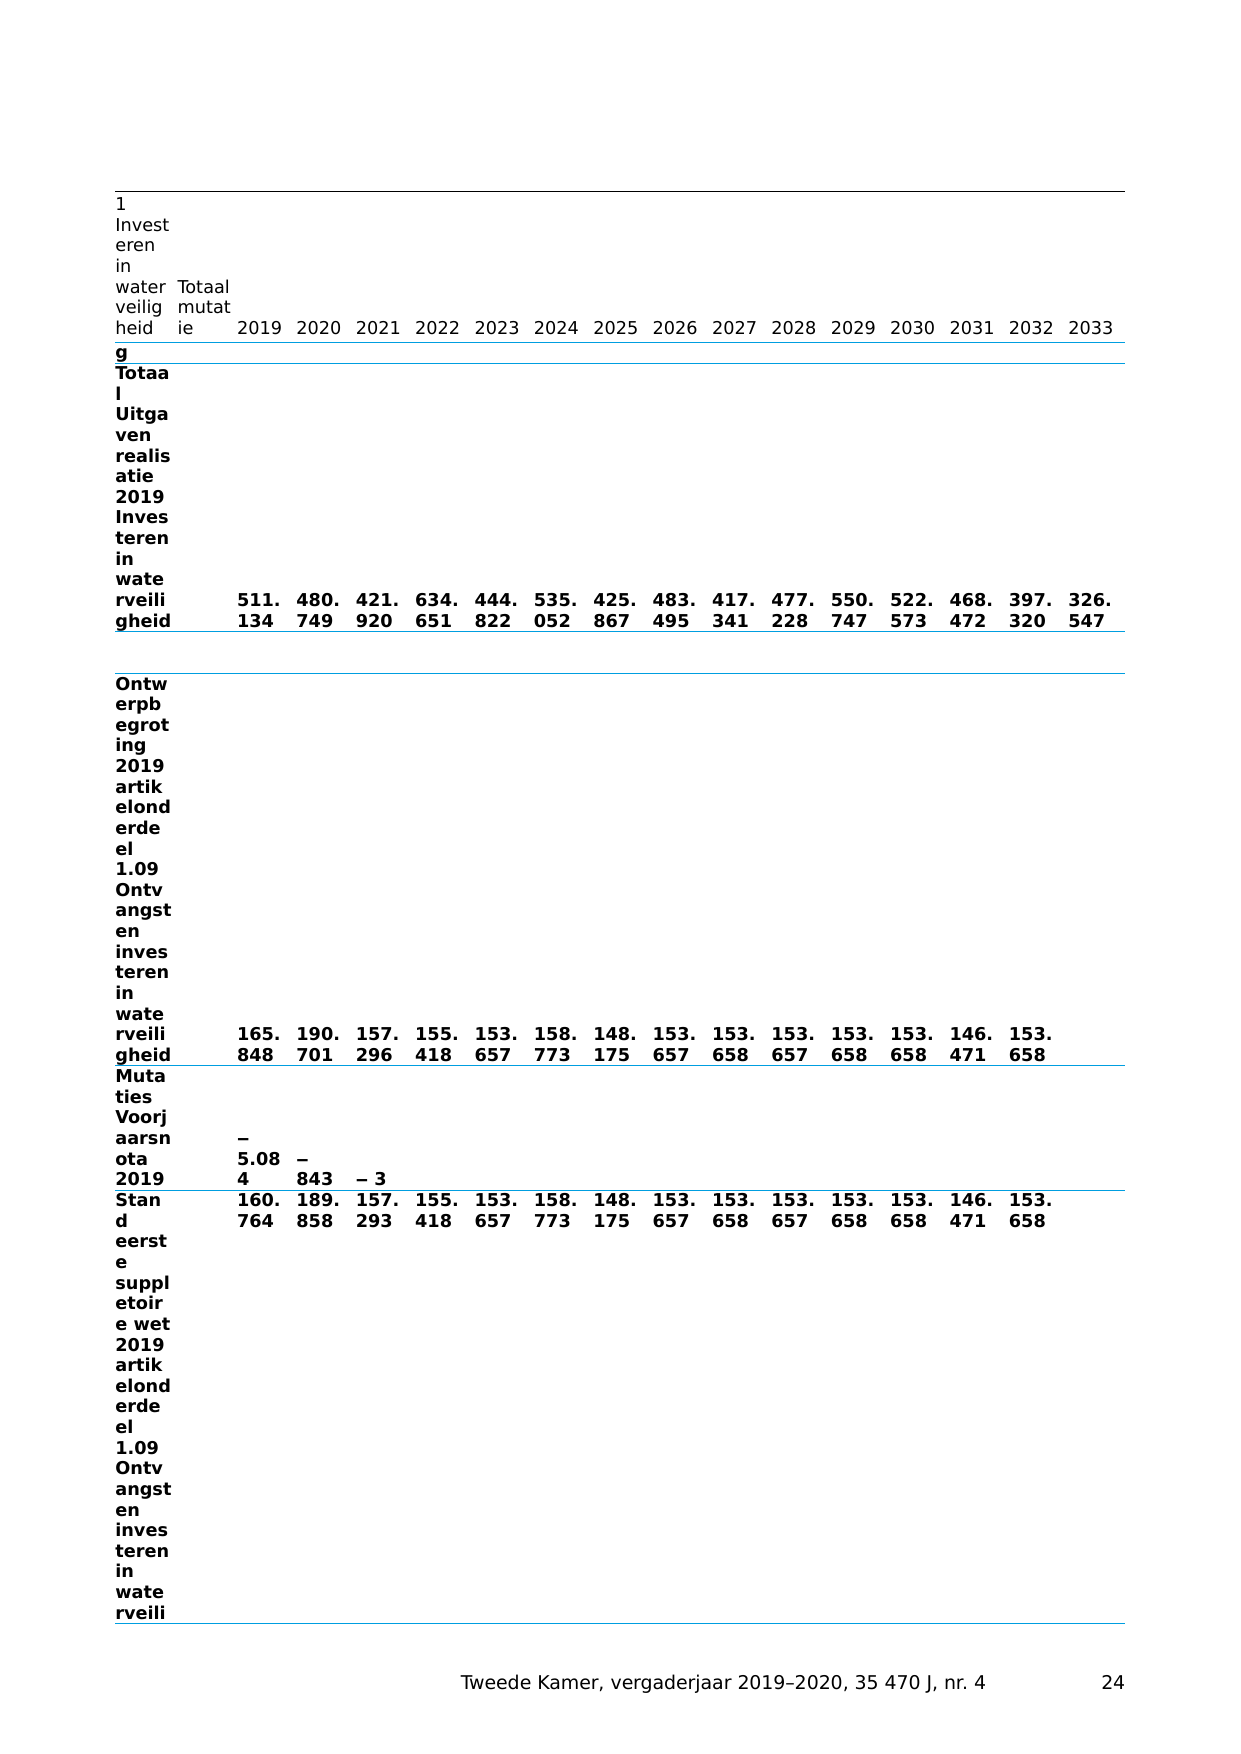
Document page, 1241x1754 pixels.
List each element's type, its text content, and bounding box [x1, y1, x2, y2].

table_cell [175, 364, 234, 631]
table_cell [650, 343, 709, 363]
table_cell [1065, 1066, 1125, 1190]
table_cell [412, 1066, 471, 1190]
table_cell [175, 1066, 234, 1190]
table_cell 326.547 [1065, 364, 1125, 631]
table_cell 477.228 [768, 364, 828, 631]
table_cell [1006, 1066, 1065, 1190]
table_cell [234, 343, 293, 363]
table_cell [175, 674, 234, 1065]
table_cell [412, 343, 471, 363]
table_cell [768, 632, 828, 652]
table_cell [887, 632, 946, 652]
table_header 2029 [828, 192, 887, 341]
table_cell 155.418 [412, 674, 471, 1065]
table_cell 158.773 [531, 1191, 590, 1623]
table_cell 511.134 [234, 364, 293, 631]
table_cell [887, 343, 946, 363]
table_header 2023 [471, 192, 531, 341]
table_cell [531, 653, 590, 673]
table_cell [353, 343, 412, 363]
table_cell [650, 653, 709, 673]
table_cell 153.658 [828, 674, 887, 1065]
table_cell [650, 1066, 709, 1190]
table_cell 153.657 [768, 1191, 828, 1623]
table_cell [1065, 1191, 1125, 1623]
table_header 2020 [293, 192, 353, 341]
table_cell Ontwerpbegroting 2019 artikelonderdeel 1.09 Ontvangsten investeren in waterveiligheid [115, 674, 174, 1065]
table_cell [175, 632, 234, 652]
table_cell 146.471 [946, 1191, 1006, 1623]
table_cell 190.701 [293, 674, 353, 1065]
table_cell 535.052 [531, 364, 590, 631]
table_cell ‒ 843 [293, 1066, 353, 1190]
table_cell 397.320 [1006, 364, 1065, 631]
table_header 2030 [887, 192, 946, 341]
table_cell 153.658 [709, 674, 768, 1065]
table_cell [234, 653, 293, 673]
table_cell [293, 653, 353, 673]
table_cell [1065, 632, 1125, 652]
table_cell 165.848 [234, 674, 293, 1065]
table_header 2028 [768, 192, 828, 341]
table_cell Stand eerste suppletoire wet 2019 artikelonderdeel 1.09 Ontvangsten investeren in waterveili [115, 1191, 174, 1623]
table_cell [531, 632, 590, 652]
table_cell [650, 632, 709, 652]
table_cell [709, 343, 768, 363]
table_cell [946, 343, 1006, 363]
table_header 2031 [946, 192, 1006, 341]
table_cell [709, 632, 768, 652]
table_header 1 Investeren in waterveiligheid [115, 192, 174, 341]
table_cell 153.658 [709, 1191, 768, 1623]
table_cell Totaal Uitgaven realisatie 2019 Investeren in waterveiligheid [115, 364, 174, 631]
table_header 2019 [234, 192, 293, 341]
table_cell [175, 1191, 234, 1623]
table_cell [768, 653, 828, 673]
table_header 2032 [1006, 192, 1065, 341]
table_cell 153.657 [471, 1191, 531, 1623]
table_header 2022 [412, 192, 471, 341]
table_cell [946, 653, 1006, 673]
table_cell 153.658 [1006, 1191, 1065, 1623]
table_cell [293, 343, 353, 363]
table_cell 444.822 [471, 364, 531, 631]
table_cell ‒ 5.084 [234, 1066, 293, 1190]
table_cell [471, 1066, 531, 1190]
table_header 2025 [590, 192, 649, 341]
table_cell 153.658 [887, 674, 946, 1065]
table_cell g [115, 343, 174, 363]
table_cell [471, 343, 531, 363]
table_cell 153.657 [768, 674, 828, 1065]
table_cell [531, 1066, 590, 1190]
table_header 2033 [1065, 192, 1125, 341]
table_cell 158.773 [531, 674, 590, 1065]
table_cell [175, 653, 234, 673]
table_cell [175, 343, 234, 363]
table_cell [946, 632, 1006, 652]
table_cell 146.471 [946, 674, 1006, 1065]
table_cell 425.867 [590, 364, 649, 631]
table_cell 483.495 [650, 364, 709, 631]
table_cell [412, 653, 471, 673]
table_cell ‒ 3 [353, 1066, 412, 1190]
table_cell Mutaties Voorjaarsnota 2019 [115, 1066, 174, 1190]
table_cell [887, 1066, 946, 1190]
table_cell [1065, 343, 1125, 363]
table_cell 153.658 [887, 1191, 946, 1623]
table_cell 522.573 [887, 364, 946, 631]
table_cell 157.296 [353, 674, 412, 1065]
table_cell [293, 632, 353, 652]
table_cell 153.658 [1006, 674, 1065, 1065]
table_cell 634.651 [412, 364, 471, 631]
table_cell [531, 343, 590, 363]
table_cell 153.658 [828, 1191, 887, 1623]
table_cell [828, 343, 887, 363]
table_header 2024 [531, 192, 590, 341]
table_cell 417.341 [709, 364, 768, 631]
table_cell [590, 653, 649, 673]
table_cell [1006, 653, 1065, 673]
table_cell 153.657 [650, 1191, 709, 1623]
table_cell [115, 653, 174, 673]
table_cell [115, 632, 174, 652]
table_cell [709, 1066, 768, 1190]
table_cell [828, 632, 887, 652]
table_cell [1065, 674, 1125, 1065]
table_header Totaal mutatie [175, 192, 234, 341]
table_cell 550.747 [828, 364, 887, 631]
table_cell 155.418 [412, 1191, 471, 1623]
table_cell [828, 1066, 887, 1190]
table_cell [1006, 632, 1065, 652]
table_cell 160.764 [234, 1191, 293, 1623]
table_cell [412, 632, 471, 652]
table_header 2026 [650, 192, 709, 341]
table_cell [590, 632, 649, 652]
table_cell [590, 1066, 649, 1190]
table_cell 153.657 [650, 674, 709, 1065]
table_cell 153.657 [471, 674, 531, 1065]
table_cell 189.858 [293, 1191, 353, 1623]
table_cell [471, 653, 531, 673]
table_cell 148.175 [590, 674, 649, 1065]
table_cell [768, 1066, 828, 1190]
table_header 2027 [709, 192, 768, 341]
table_cell [887, 653, 946, 673]
table_cell 157.293 [353, 1191, 412, 1623]
table_cell 421.920 [353, 364, 412, 631]
table_cell [353, 632, 412, 652]
table_cell [590, 343, 649, 363]
table_cell 148.175 [590, 1191, 649, 1623]
table_cell [828, 653, 887, 673]
table_cell [1006, 343, 1065, 363]
table_cell [709, 653, 768, 673]
table_cell [353, 653, 412, 673]
table_cell [768, 343, 828, 363]
table_cell [471, 632, 531, 652]
table_cell [946, 1066, 1006, 1190]
table_header 2021 [353, 192, 412, 341]
table_cell 480.749 [293, 364, 353, 631]
table_cell 468.472 [946, 364, 1006, 631]
table_cell [1065, 653, 1125, 673]
table_cell [234, 632, 293, 652]
